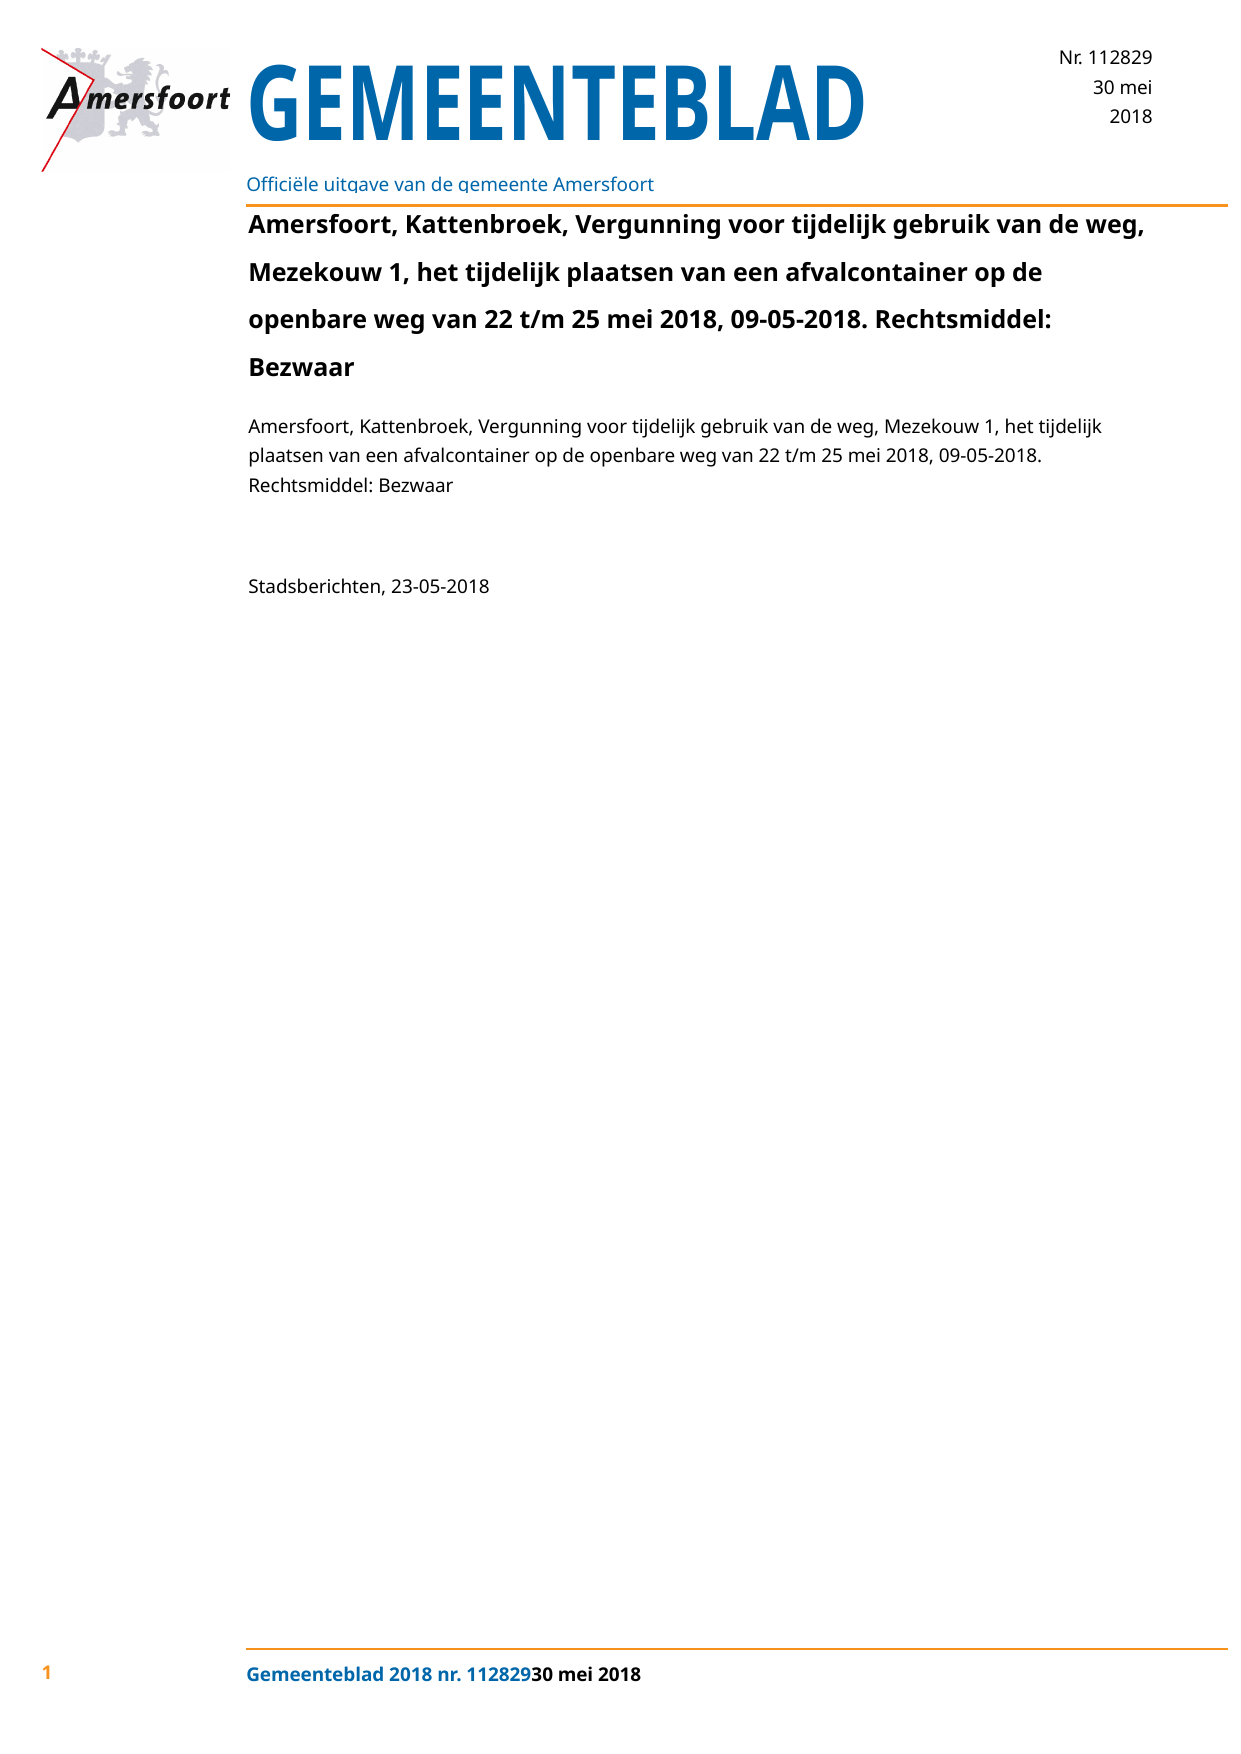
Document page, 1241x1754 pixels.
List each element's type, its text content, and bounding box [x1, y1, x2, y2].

picture [41, 47, 231, 172]
text Stadsberichten, 23-05-2018 [248, 573, 1152, 599]
text Amersfoort, Kattenbroek, Vergunning voor tijdelijk gebruik van de weg, Mezekouw 1, het tijdelijk plaatsen van een afvalcontainer op de openbare weg van 22 t/m 25 mei 2018, 09-05-2018. Rechtsmiddel: Bezwaar [248, 413, 1152, 498]
text Amersfoort, Kattenbroek, Vergunning voor tijdelijk gebruik van de weg, Mezekouw 1, het tijdelijk plaatsen van een afvalcontainer op de openbare weg van 22 t/m 25 mei 2018, 09-05-2018. Rechtsmiddel: Bezwaar [248, 207, 1152, 384]
